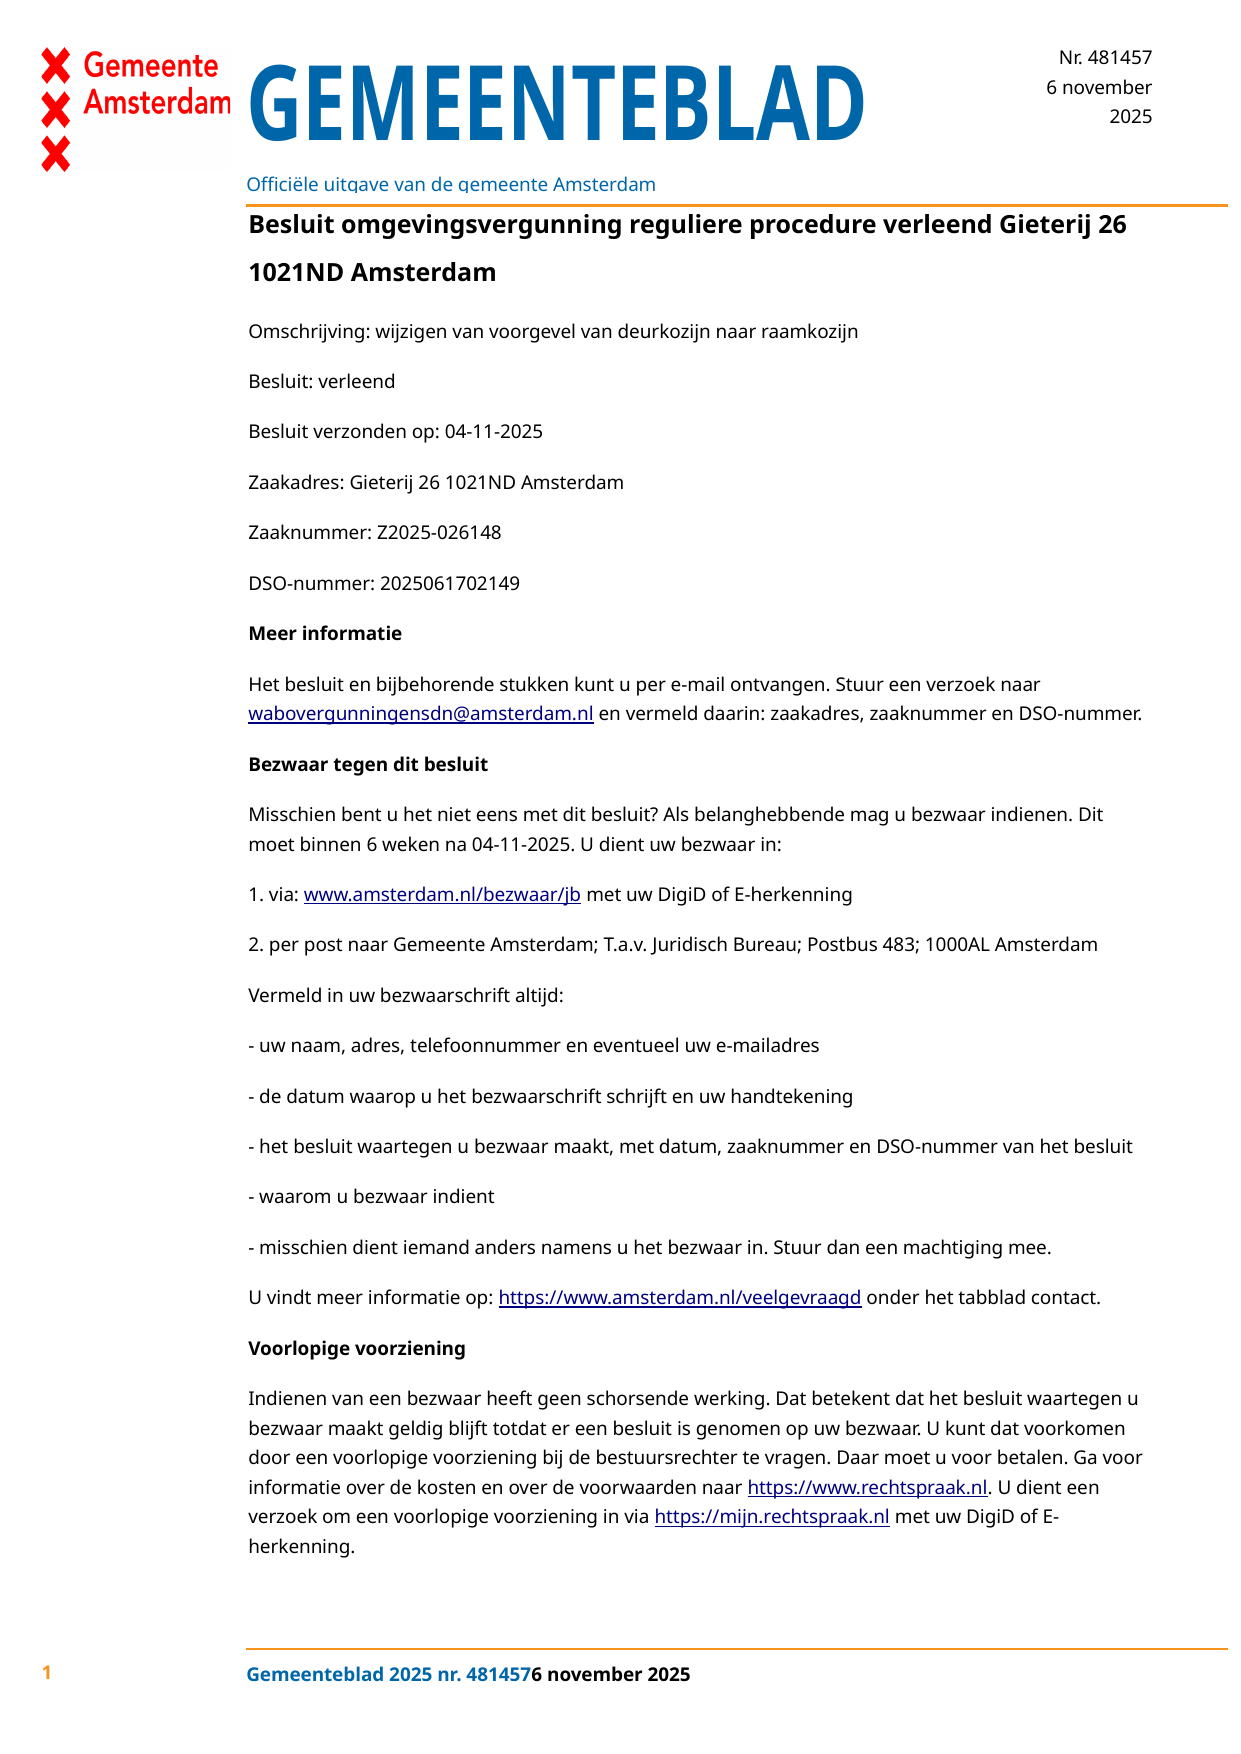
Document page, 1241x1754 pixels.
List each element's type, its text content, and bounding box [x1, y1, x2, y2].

text Zaakadres: Gieterij 26 1021ND Amsterdam [248, 469, 1152, 495]
text DSO-nummer: 2025061702149 [248, 570, 1152, 596]
picture [41, 47, 231, 172]
text Het besluit en bijbehorende stukken kunt u per e-mail ontvangen. Stuur een verzoek naar wabovergunningensdn@amsterdam.nl en vermeld daarin: zaakadres, zaaknummer en DSO-nummer. [248, 671, 1152, 726]
text Meer informatie [248, 620, 1152, 646]
text 2. per post naar Gemeente Amsterdam; T.a.v. Juridisch Bureau; Postbus 483; 1000AL Amsterdam [248, 932, 1152, 957]
text - misschien dient iemand anders namens u het bezwaar in. Stuur dan een machtiging mee. [248, 1234, 1152, 1260]
text Omschrijving: wijzigen van voorgevel van deurkozijn naar raamkozijn [248, 318, 1152, 344]
text Bezwaar tegen dit besluit [248, 751, 1152, 777]
text Vermeld in uw bezwaarschrift altijd: [248, 982, 1152, 1008]
text - waarom u bezwaar indient [248, 1184, 1152, 1209]
text Besluit omgevingsvergunning reguliere procedure verleend Gieterij 26 1021ND Amsterdam [248, 207, 1152, 288]
text 1. via: www.amsterdam.nl/bezwaar/jb met uw DigiD of E-herkenning [248, 881, 1152, 907]
text - uw naam, adres, telefoonnummer en eventueel uw e-mailadres [248, 1032, 1152, 1058]
text Misschien bent u het niet eens met dit besluit? Als belanghebbende mag u bezwaar indienen. Dit moet binnen 6 weken na 04-11-2025. U dient uw bezwaar in: [248, 801, 1152, 857]
text - de datum waarop u het bezwaarschrift schrijft en uw handtekening [248, 1083, 1152, 1109]
text Zaaknummer: Z2025-026148 [248, 519, 1152, 545]
text Voorlopige voorziening [248, 1335, 1152, 1361]
text - het besluit waartegen u bezwaar maakt, met datum, zaaknummer en DSO-nummer van het besluit [248, 1133, 1152, 1159]
text U vindt meer informatie op: https://www.amsterdam.nl/veelgevraagd onder het tabblad contact. [248, 1284, 1152, 1310]
text Indienen van een bezwaar heeft geen schorsende werking. Dat betekent dat het besluit waartegen u bezwaar maakt geldig blijft totdat er een besluit is genomen op uw bezwaar. U kunt dat voorkomen door een voorlopige voorziening bij de bestuursrechter te vragen. Daar moet u voor betalen. Ga voor informatie over de kosten en over de voorwaarden naar https://www.rechtspraak.nl. U dient een verzoek om een voorlopige voorziening in via https://mijn.rechtspraak.nl met uw DigiD of E-herkenning. [248, 1385, 1152, 1559]
text Besluit verzonden op: 04-11-2025 [248, 419, 1152, 444]
text Besluit: verleend [248, 368, 1152, 394]
